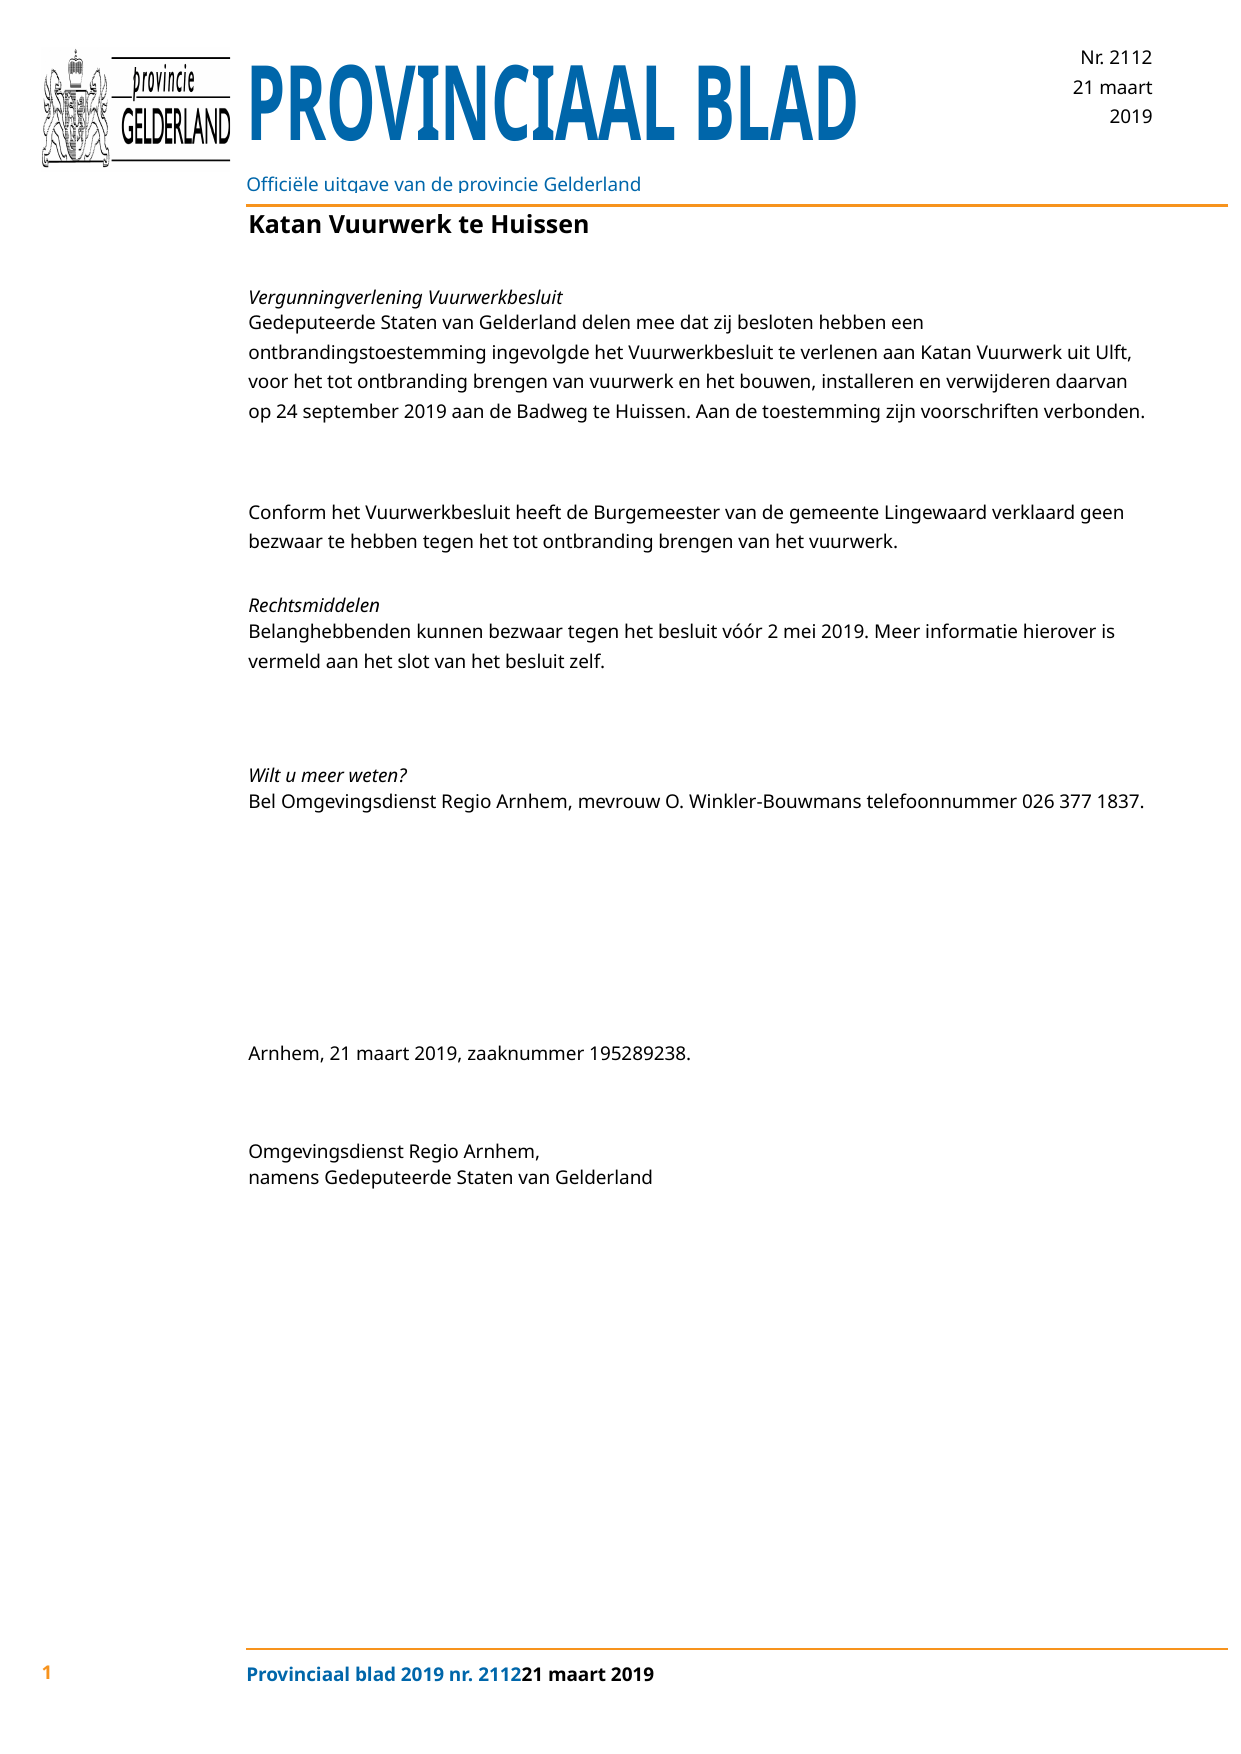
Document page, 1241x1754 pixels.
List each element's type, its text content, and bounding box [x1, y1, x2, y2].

text Rechtsmiddelen [248, 593, 1152, 618]
text Belanghebbenden kunnen bezwaar tegen het besluit vóór 2 mei 2019. Meer informatie hierover is vermeld aan het slot van het besluit zelf. [248, 618, 1152, 674]
text Katan Vuurwerk te Huissen [248, 207, 1152, 241]
text Wilt u meer weten? [248, 762, 1152, 788]
text Bel Omgevingsdienst Regio Arnhem, mevrouw O. Winkler-Bouwmans telefoonnummer 026 377 1837. [248, 788, 1152, 814]
picture [41, 47, 231, 172]
text Gedeputeerde Staten van Gelderland delen mee dat zij besloten hebben een ontbrandingstoestemming ingevolgde het Vuurwerkbesluit te verlenen aan Katan Vuurwerk uit Ulft, voor het tot ontbranding brengen van vuurwerk en het bouwen, installeren en verwijderen daarvan op 24 september 2019 aan de Badweg te Huissen. Aan de toestemming zijn voorschriften verbonden. [248, 309, 1152, 424]
text namens Gedeputeerde Staten van Gelderland [248, 1164, 1152, 1190]
text Omgevingsdienst Regio Arnhem, [248, 1138, 1152, 1164]
text Arnhem, 21 maart 2019, zaaknummer 195289238. [248, 1040, 1152, 1066]
text Conform het Vuurwerkbesluit heeft de Burgemeester van de gemeente Lingewaard verklaard geen bezwaar te hebben tegen het tot ontbranding brengen van het vuurwerk. [248, 499, 1152, 554]
text Vergunningverlening Vuurwerkbesluit [248, 284, 1152, 309]
